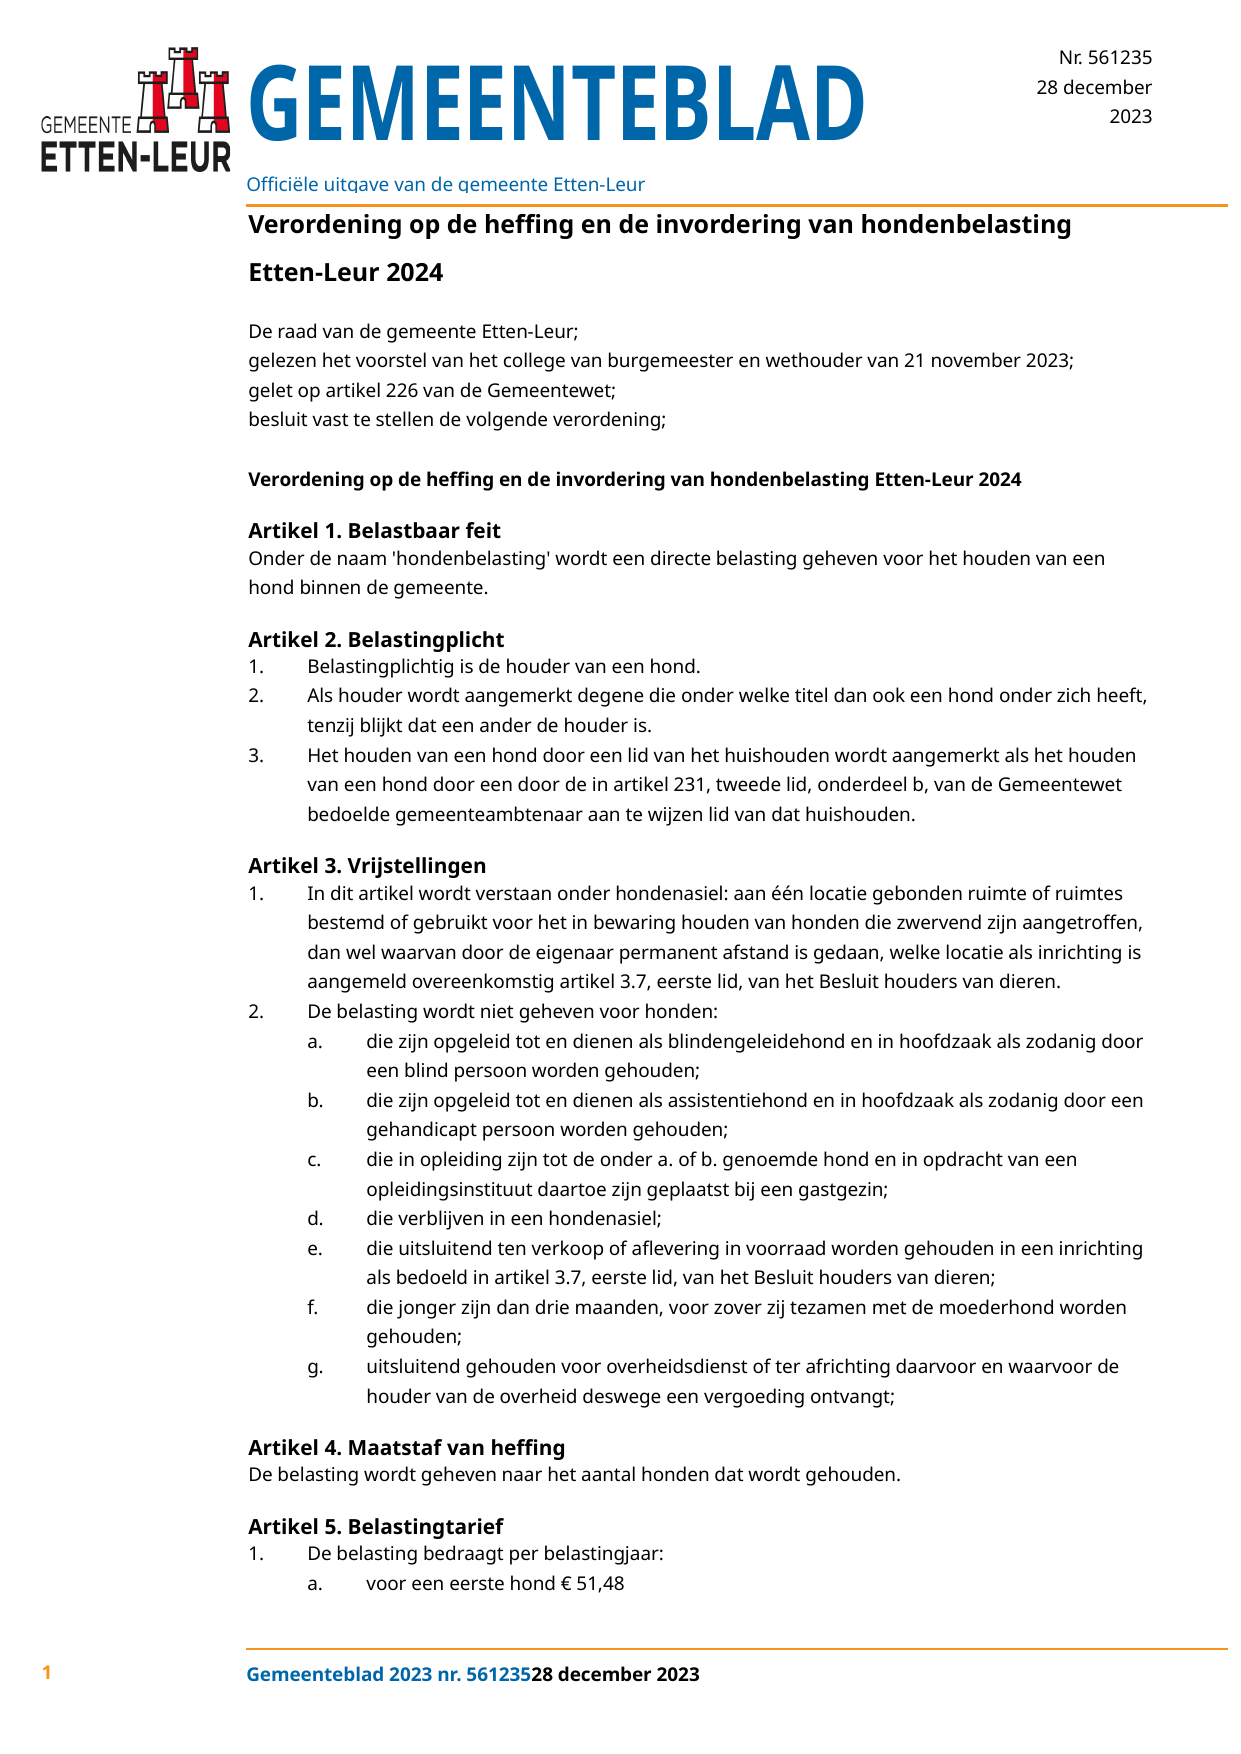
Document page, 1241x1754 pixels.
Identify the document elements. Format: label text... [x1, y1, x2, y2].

text Verordening op de heffing en de invordering van hondenbelasting Etten-Leur 2024 [248, 466, 1152, 492]
list die zijn opgeleid tot en dienen als assistentiehond en in hoofdzaak als zodanig door een gehandicapt persoon worden gehouden; [307, 1087, 1152, 1142]
list die verblijven in een hondenasiel; [307, 1205, 1152, 1231]
picture [41, 47, 231, 172]
text Artikel 3. Vrijstellingen [248, 851, 1152, 880]
list die jonger zijn dan drie maanden, voor zover zij tezamen met de moederhond worden gehouden; [307, 1294, 1152, 1349]
text Onder de naam 'hondenbelasting' wordt een directe belasting geheven voor het houden van een hond binnen de gemeente. [248, 545, 1152, 600]
text Artikel 1. Belastbaar feit [248, 516, 1152, 545]
list die uitsluitend ten verkoop of aflevering in voorraad worden gehouden in een inrichting als bedoeld in artikel 3.7, eerste lid, van het Besluit houders van dieren; [307, 1235, 1152, 1290]
text De belasting wordt geheven naar het aantal honden dat wordt gehouden. [248, 1462, 1152, 1487]
text Artikel 2. Belastingplicht [248, 625, 1152, 653]
list die in opleiding zijn tot de onder a. of b. genoemde hond en in opdracht van een opleidingsinstituut daartoe zijn geplaatst bij een gastgezin; [307, 1146, 1152, 1201]
text besluit vast te stellen de volgende verordening; [248, 407, 1152, 432]
text gelezen het voorstel van het college van burgemeester en wethouder van 21 november 2023; [248, 347, 1152, 373]
list De belasting bedraagt per belastingjaar: [248, 1541, 1152, 1566]
list De belasting wordt niet geheven voor honden: [248, 998, 1152, 1024]
list die zijn opgeleid tot en dienen als blindengeleidehond en in hoofdzaak als zodanig door een blind persoon worden gehouden; [307, 1028, 1152, 1083]
text Verordening op de heffing en de invordering van hondenbelasting Etten-Leur 2024 [248, 207, 1152, 288]
text De raad van de gemeente Etten-Leur; [248, 318, 1152, 344]
list uitsluitend gehouden voor overheidsdienst of ter africhting daarvoor en waarvoor de houder van de overheid deswege een vergoeding ontvangt; [307, 1353, 1152, 1408]
list Als houder wordt aangemerkt degene die onder welke titel dan ook een hond onder zich heeft, tenzij blijkt dat een ander de houder is. [248, 683, 1152, 738]
text Artikel 5. Belastingtarief [248, 1512, 1152, 1541]
text Artikel 4. Maatstaf van heffing [248, 1433, 1152, 1462]
list Het houden van een hond door een lid van het huishouden wordt aangemerkt als het houden van een hond door een door de in artikel 231, tweede lid, onderdeel b, van de Gemeentewet bedoelde gemeenteambtenaar aan te wijzen lid van dat huishouden. [248, 742, 1152, 827]
list voor een eerste hond € 51,48 [307, 1570, 1152, 1596]
list In dit artikel wordt verstaan onder hondenasiel: aan één locatie gebonden ruimte of ruimtes bestemd of gebruikt voor het in bewaring houden van honden die zwervend zijn aangetroffen, dan wel waarvan door de eigenaar permanent afstand is gedaan, welke locatie als inrichting is aangemeld overeenkomstig artikel 3.7, eerste lid, van het Besluit houders van dieren. [248, 880, 1152, 994]
list Belastingplichtig is de houder van een hond. [248, 653, 1152, 679]
text gelet op artikel 226 van de Gemeentewet; [248, 377, 1152, 403]
